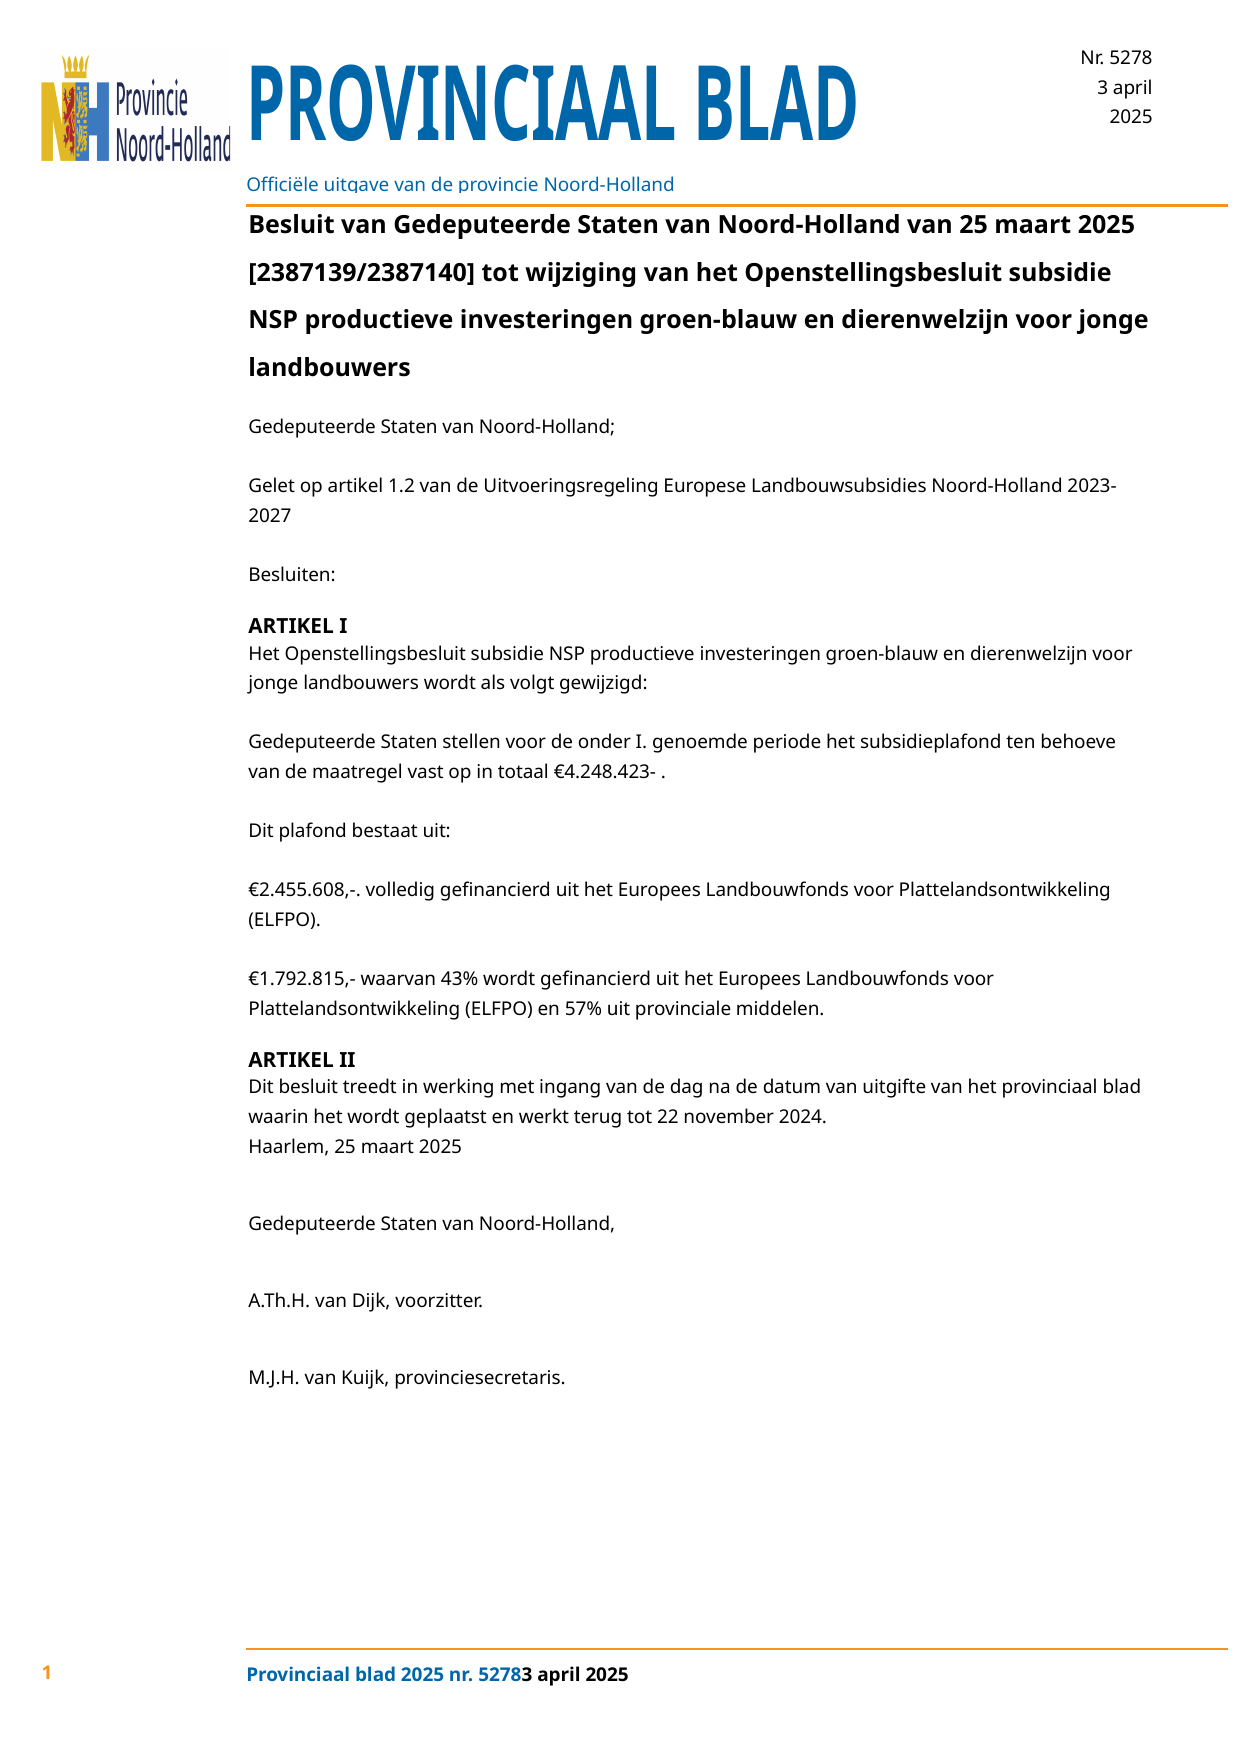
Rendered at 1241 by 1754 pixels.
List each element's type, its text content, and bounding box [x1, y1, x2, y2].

text Gelet op artikel 1.2 van de Uitvoeringsregeling Europese Landbouwsubsidies Noord-Holland 2023-2027 [248, 472, 1152, 528]
text €2.455.608,-. volledig gefinancierd uit het Europees Landbouwfonds voor Plattelandsontwikkeling (ELFPO). [248, 877, 1152, 932]
text ARTIKEL II [248, 1045, 1152, 1074]
text Gedeputeerde Staten van Noord-Holland, [248, 1210, 1152, 1236]
text Gedeputeerde Staten van Noord-Holland; [248, 413, 1152, 439]
picture [41, 47, 231, 172]
text Het Openstellingsbesluit subsidie NSP productieve investeringen groen-blauw en dierenwelzijn voor jonge landbouwers wordt als volgt gewijzigd: [248, 640, 1152, 695]
text M.J.H. van Kuijk, provinciesecretaris. [248, 1364, 1152, 1390]
text Besluit van Gedeputeerde Staten van Noord-Holland van 25 maart 2025 [2387139/2387140] tot wijziging van het Openstellingsbesluit subsidie NSP productieve investeringen groen-blauw en dierenwelzijn voor jonge landbouwers [248, 207, 1152, 384]
text Haarlem, 25 maart 2025 [248, 1133, 1152, 1159]
text Dit besluit treedt in werking met ingang van de dag na de datum van uitgifte van het provinciaal blad waarin het wordt geplaatst en werkt terug tot 22 november 2024. [248, 1074, 1152, 1129]
text Dit plafond bestaat uit: [248, 817, 1152, 843]
text Besluiten: [248, 561, 1152, 587]
text ARTIKEL I [248, 611, 1152, 640]
text €1.792.815,- waarvan 43% wordt gefinancierd uit het Europees Landbouwfonds voor Plattelandsontwikkeling (ELFPO) en 57% uit provinciale middelen. [248, 965, 1152, 1021]
text Gedeputeerde Staten stellen voor de onder I. genoemde periode het subsidieplafond ten behoeve van de maatregel vast op in totaal €4.248.423- . [248, 729, 1152, 784]
text A.Th.H. van Dijk, voorzitter. [248, 1287, 1152, 1313]
